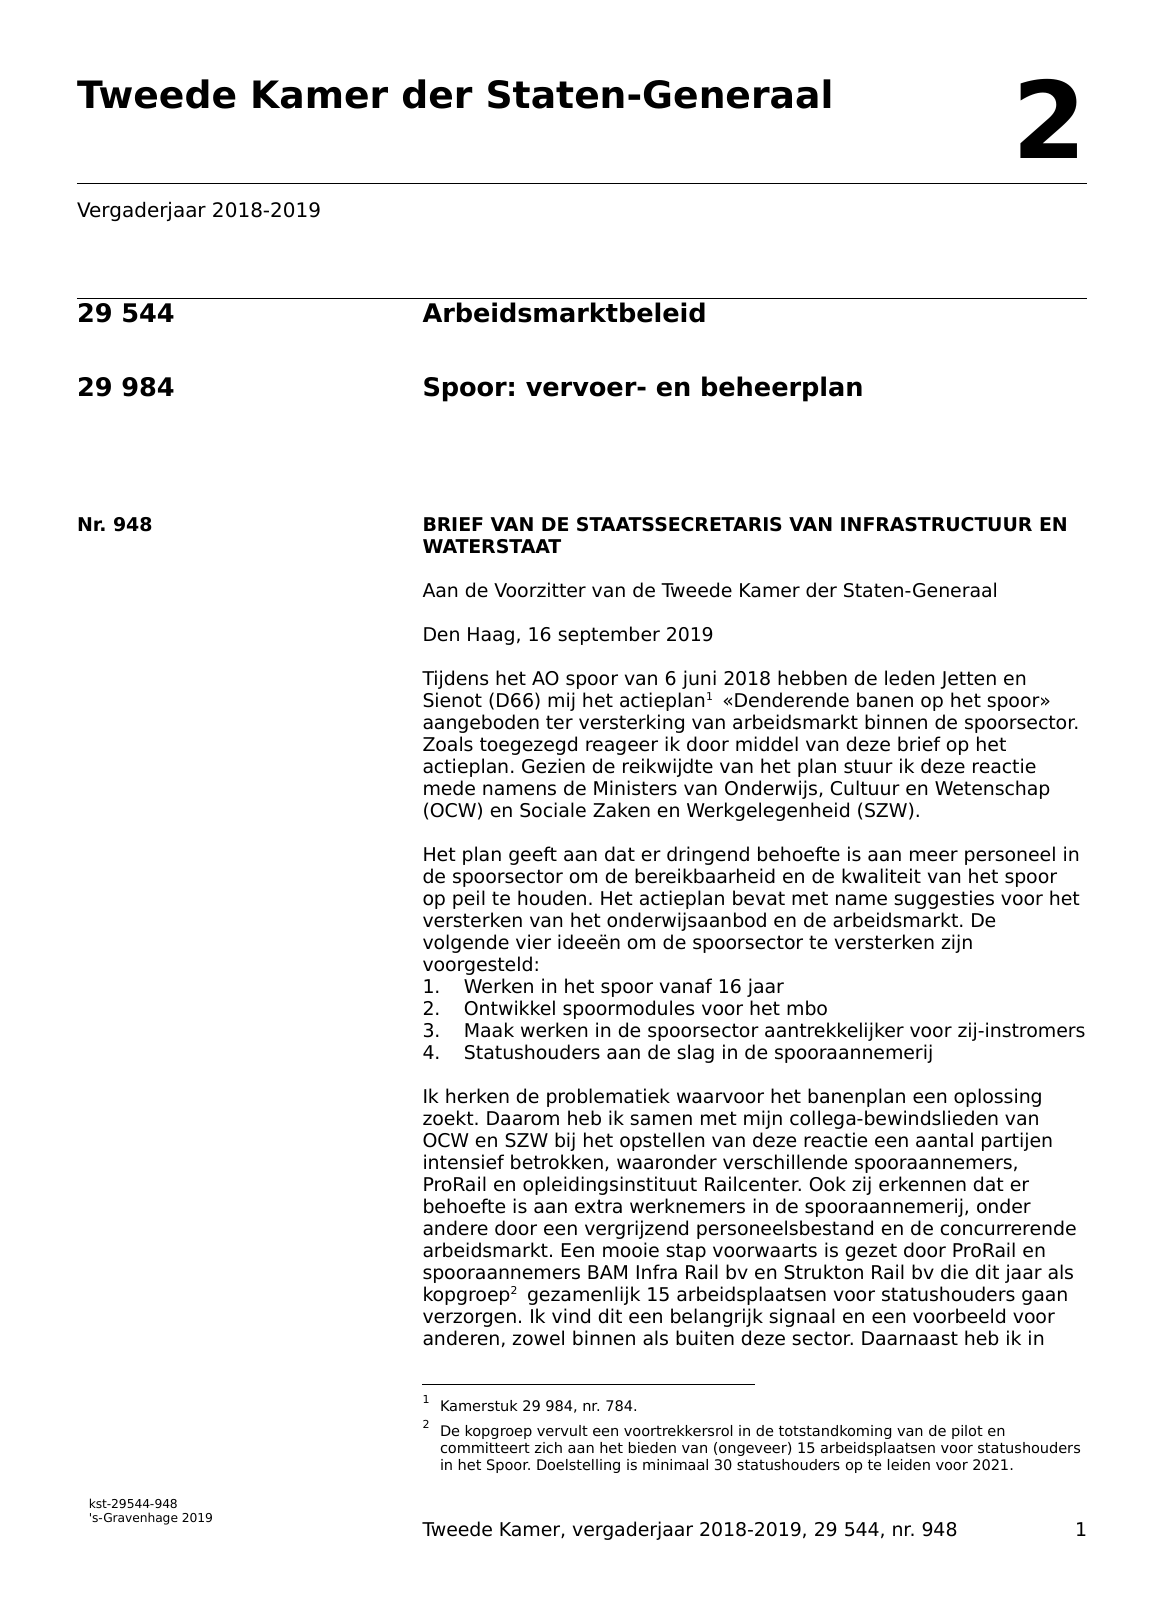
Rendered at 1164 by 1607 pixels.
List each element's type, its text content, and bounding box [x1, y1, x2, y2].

text Het plan geeft aan dat er dringend behoefte is aan meer personeel in de spoorsector om de bereikbaarheid en de kwaliteit van het spoor op peil te houden. Het actieplan bevat met name suggesties voor het versterken van het onderwijsaanbod en de arbeidsmarkt. De volgende vier ideeën om de spoorsector te versterken zijn voorgesteld: [422, 844, 1087, 976]
text 3. Maak werken in de spoorsector aantrekkelijker voor zij-instromers [422, 1020, 1087, 1042]
text Ik herken de problematiek waarvoor het banenplan een oplossing zoekt. Daarom heb ik samen met mijn collega-bewindslieden van OCW en SZW bij het opstellen van deze reactie een aantal partijen intensief betrokken, waaronder verschillende spooraannemers, ProRail en opleidingsinstituut Railcenter. Ook zij erkennen dat er behoefte is aan extra werknemers in de spooraannemerij, onder andere door een vergrijzend personeelsbestand en de concurrerende arbeidsmarkt. Een mooie stap voorwaarts is gezet door ProRail en spooraannemers BAM Infra Rail bv en Strukton Rail bv die dit jaar als kopgroep gezamenlijk 15 arbeidsplaatsen voor statushouders gaan verzorgen. Ik vind dit een belangrijk signaal en een voorbeeld voor anderen, zowel binnen als buiten deze sector. Daarnaast heb ik in [422, 1086, 1087, 1350]
text 4. Statushouders aan de slag in de spooraannemerij [422, 1042, 1087, 1064]
subtitle 29 544 Arbeidsmarktbeleid [77, 299, 1087, 329]
text 's-Gravenhage 2019 [88, 1511, 323, 1525]
text De kopgroep vervult een voortrekkersrol in de totstandkoming van de pilot en committeert zich aan het bieden van (ongeveer) 15 arbeidsplaatsen voor statushouders in het Spoor. Doelstelling is minimaal 30 statushouders op te leiden voor 2021. [422, 1418, 1087, 1474]
subtitle Nr. 948 BRIEF VAN DE STAATSSECRETARIS VAN INFRASTRUCTUUR EN WATERSTAAT [77, 514, 1087, 558]
text kst-29544-948 [88, 1497, 323, 1511]
text 1. Werken in het spoor vanaf 16 jaar [422, 976, 1087, 998]
table_header 2 [886, 59, 1087, 183]
subtitle 29 984 Spoor: vervoer- en beheerplan [77, 373, 1087, 403]
table_cell Vergaderjaar 2018-2019 [77, 184, 1087, 298]
text 2. Ontwikkel spoormodules voor het mbo [422, 998, 1087, 1020]
text Den Haag, 16 september 2019 [422, 624, 1087, 646]
text Tijdens het AO spoor van 6 juni 2018 hebben de leden Jetten en Sienot (D66) mij het actieplan «Denderende banen op het spoor» aangeboden ter versterking van arbeidsmarkt binnen de spoorsector. Zoals toegezegd reageer ik door middel van deze brief op het actieplan. Gezien de reikwijdte van het plan stuur ik deze reactie mede namens de Ministers van Onderwijs, Cultuur en Wetenschap (OCW) en Sociale Zaken en Werkgelegenheid (SZW). [422, 668, 1087, 822]
text Kamerstuk 29 984, nr. 784. [422, 1393, 1087, 1416]
table_header Tweede Kamer der Staten-Generaal [77, 59, 886, 183]
text Aan de Voorzitter van de Tweede Kamer der Staten-Generaal [422, 580, 1087, 602]
